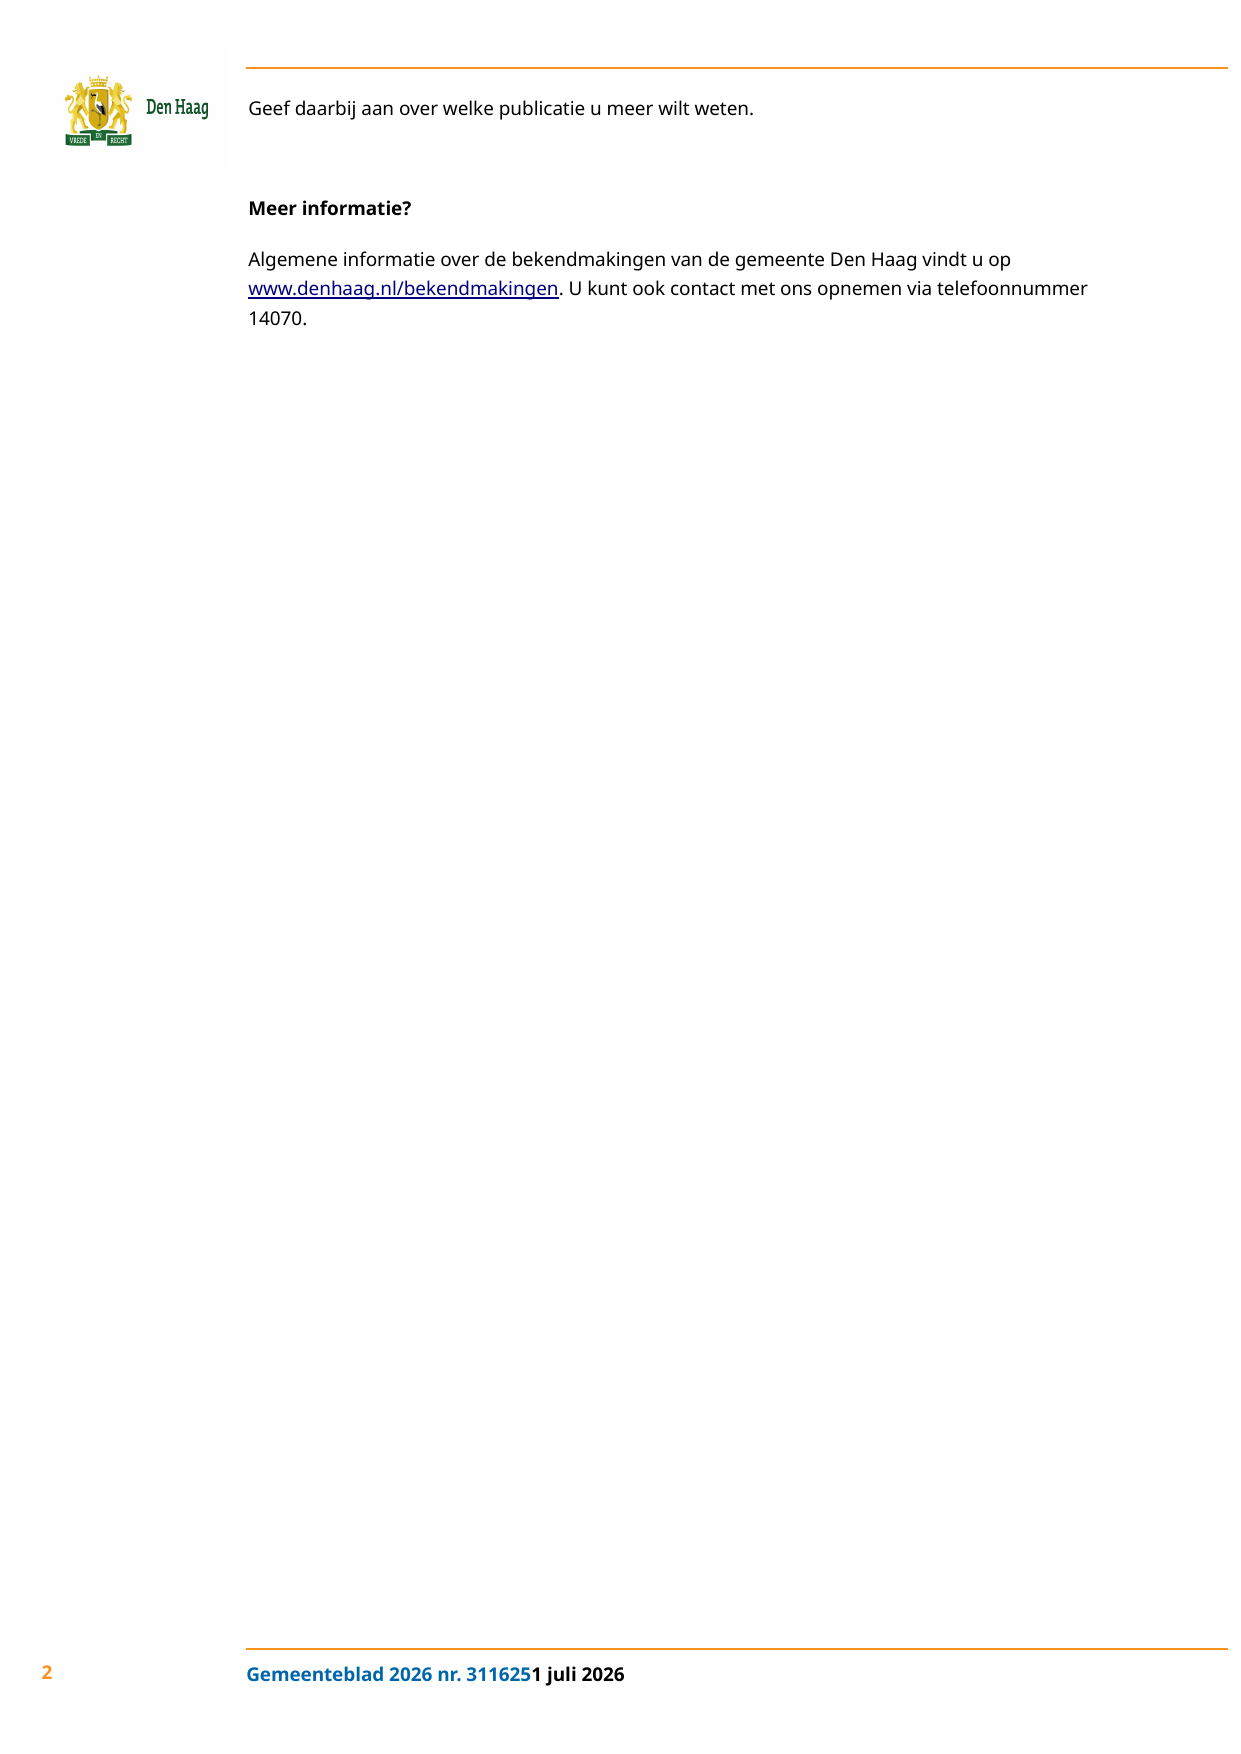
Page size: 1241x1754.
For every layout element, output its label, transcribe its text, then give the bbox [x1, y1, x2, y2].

text Meer informatie? [248, 196, 1152, 221]
text Algemene informatie over de bekendmakingen van de gemeente Den Haag vindt u op www.denhaag.nl/bekendmakingen. U kunt ook contact met ons opnemen via telefoonnummer 14070. [248, 246, 1152, 331]
picture [41, 47, 231, 172]
text Geef daarbij aan over welke publicatie u meer wilt weten. [248, 95, 1152, 121]
